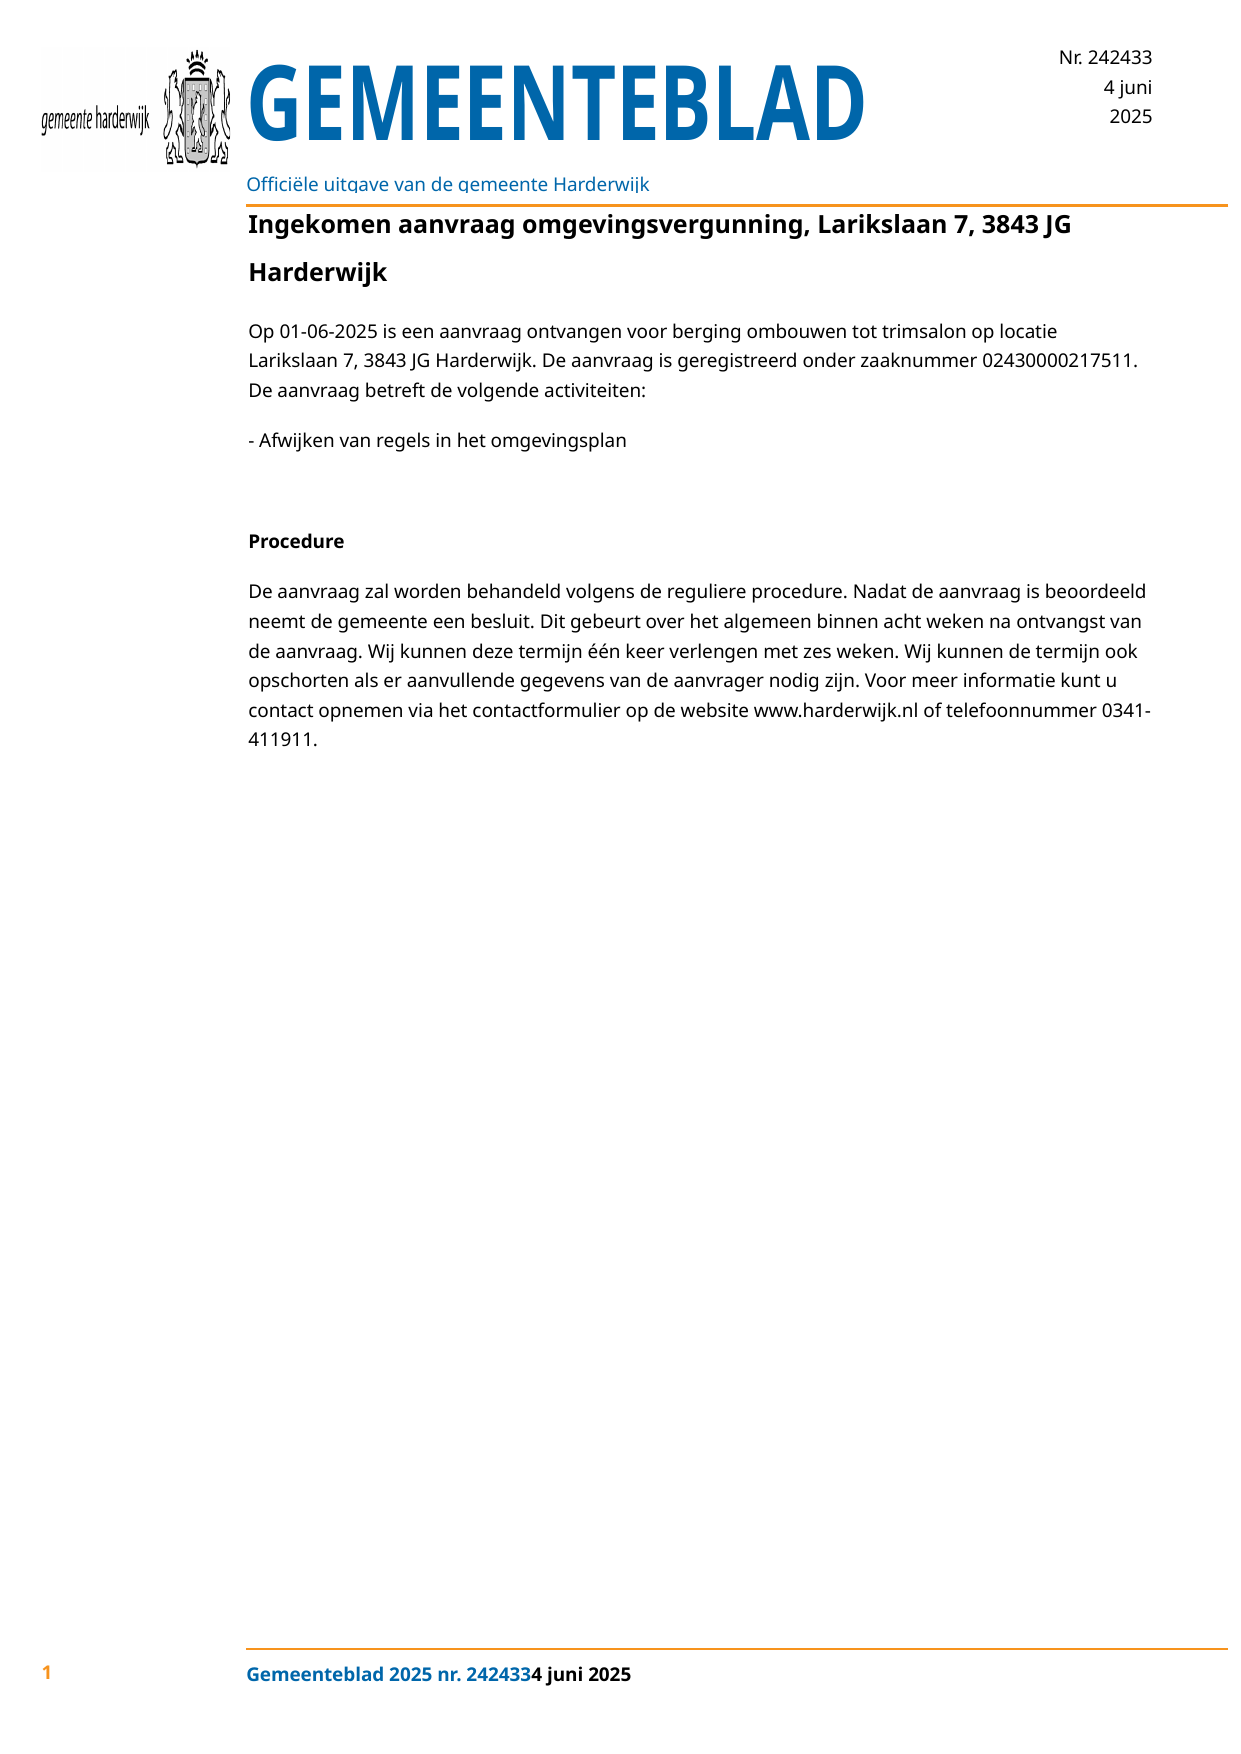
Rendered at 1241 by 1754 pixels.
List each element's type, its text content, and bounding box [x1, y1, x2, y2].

text Procedure [248, 528, 1152, 554]
text - Afwijken van regels in het omgevingsplan [248, 427, 1152, 453]
text Ingekomen aanvraag omgevingsvergunning, Larikslaan 7, 3843 JG Harderwijk [248, 207, 1152, 288]
text De aanvraag zal worden behandeld volgens de reguliere procedure. Nadat de aanvraag is beoordeeld neemt de gemeente een besluit. Dit gebeurt over het algemeen binnen acht weken na ontvangst van de aanvraag. Wij kunnen deze termijn één keer verlengen met zes weken. Wij kunnen de termijn ook opschorten als er aanvullende gegevens van de aanvrager nodig zijn. Voor meer informatie kunt u contact opnemen via het contactformulier op de website www.harderwijk.nl of telefoonnummer 0341-411911. [248, 579, 1152, 752]
picture [41, 47, 231, 172]
text Op 01-06-2025 is een aanvraag ontvangen voor berging ombouwen tot trimsalon op locatie Larikslaan 7, 3843 JG Harderwijk. De aanvraag is geregistreerd onder zaaknummer 02430000217511. De aanvraag betreft de volgende activiteiten: [248, 318, 1152, 403]
